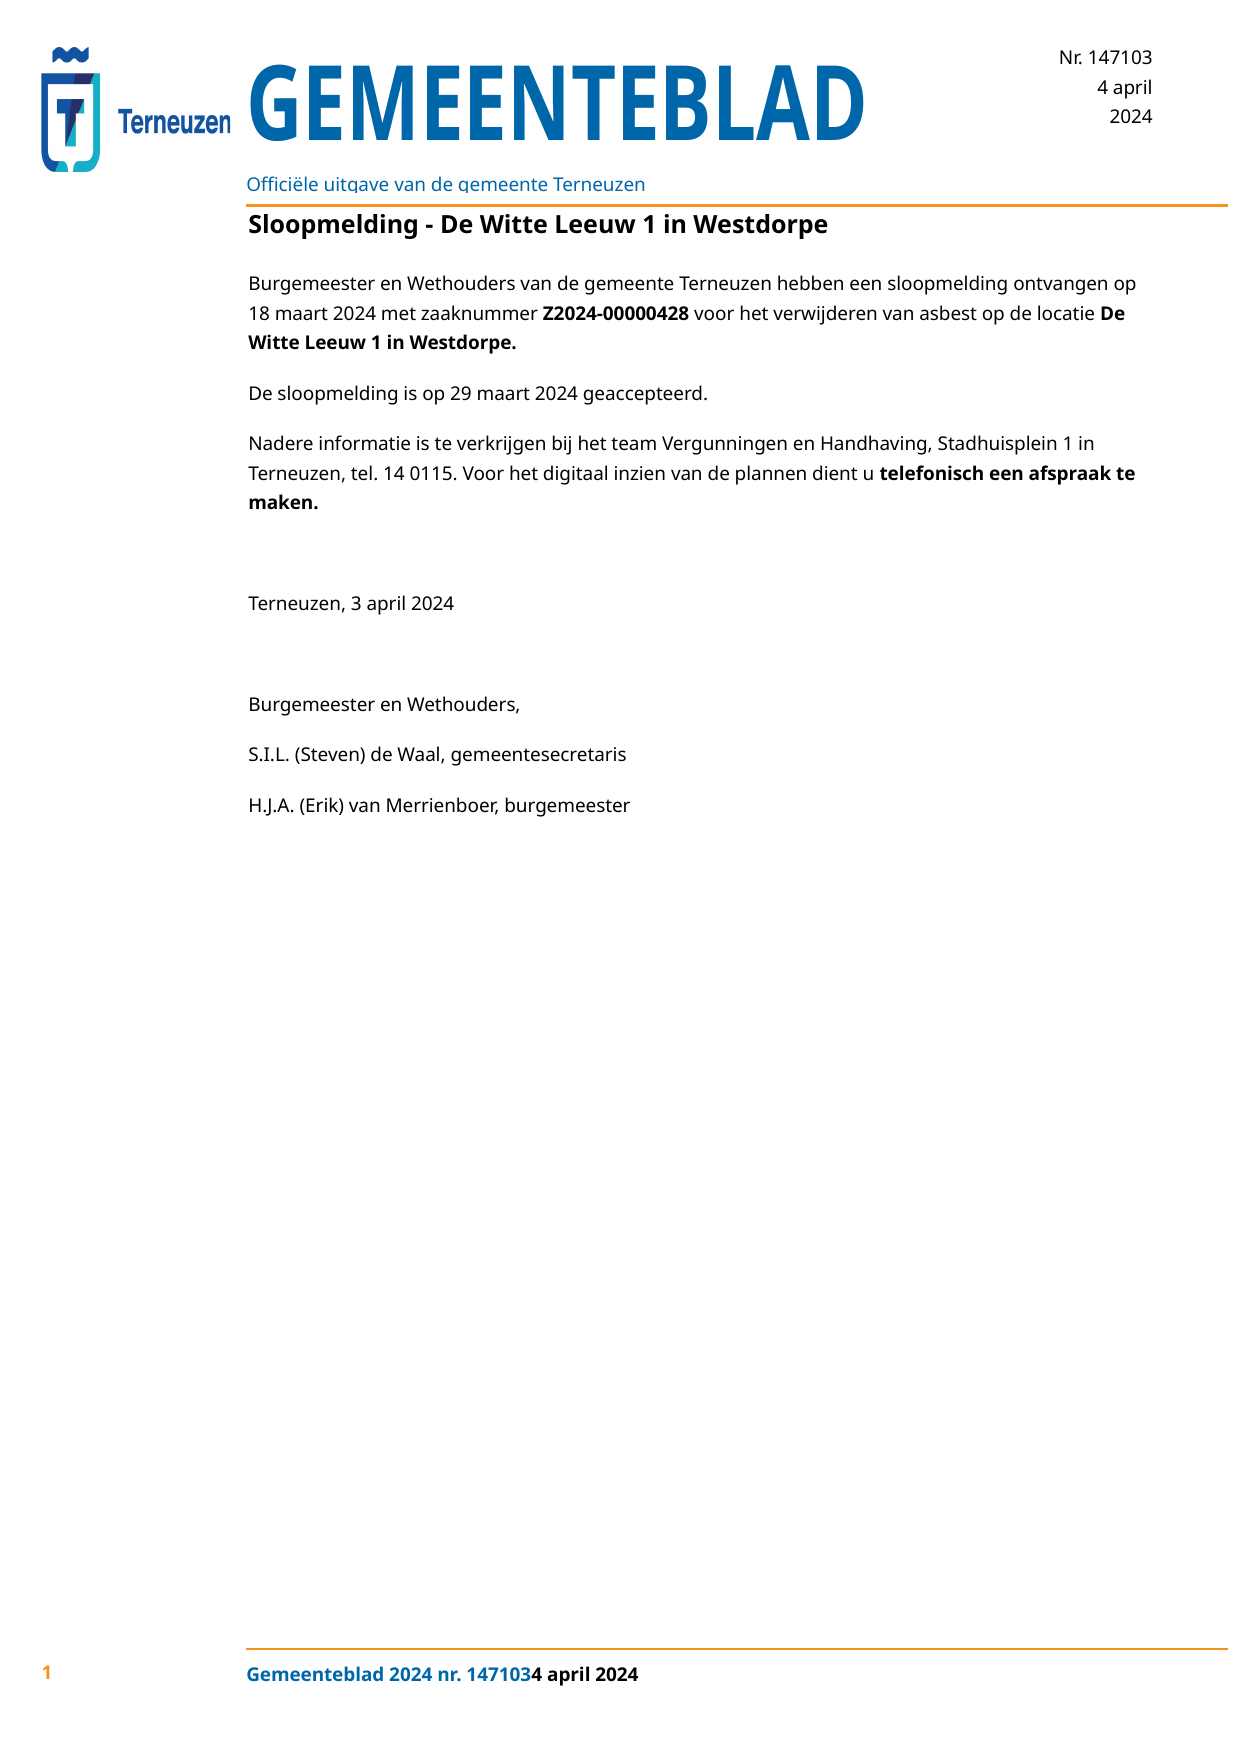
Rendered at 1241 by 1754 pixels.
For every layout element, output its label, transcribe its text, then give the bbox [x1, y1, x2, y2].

text Burgemeester en Wethouders van de gemeente Terneuzen hebben een sloopmelding ontvangen op 18 maart 2024 met zaaknummer Z2024-00000428 voor het verwijderen van asbest op de locatie De Witte Leeuw 1 in Westdorpe. [248, 270, 1152, 355]
picture [41, 47, 231, 172]
text H.J.A. (Erik) van Merrienboer, burgemeester [248, 792, 1152, 818]
text Nadere informatie is te verkrijgen bij het team Vergunningen en Handhaving, Stadhuisplein 1 in Terneuzen, tel. 14 0115. Voor het digitaal inzien van de plannen dient u telefonisch een afspraak te maken. [248, 430, 1152, 515]
text Burgemeester en Wethouders, [248, 691, 1152, 717]
text De sloopmelding is op 29 maart 2024 geaccepteerd. [248, 380, 1152, 406]
text Sloopmelding - De Witte Leeuw 1 in Westdorpe [248, 207, 1152, 241]
text S.I.L. (Steven) de Waal, gemeentesecretaris [248, 742, 1152, 767]
text Terneuzen, 3 april 2024 [248, 590, 1152, 616]
